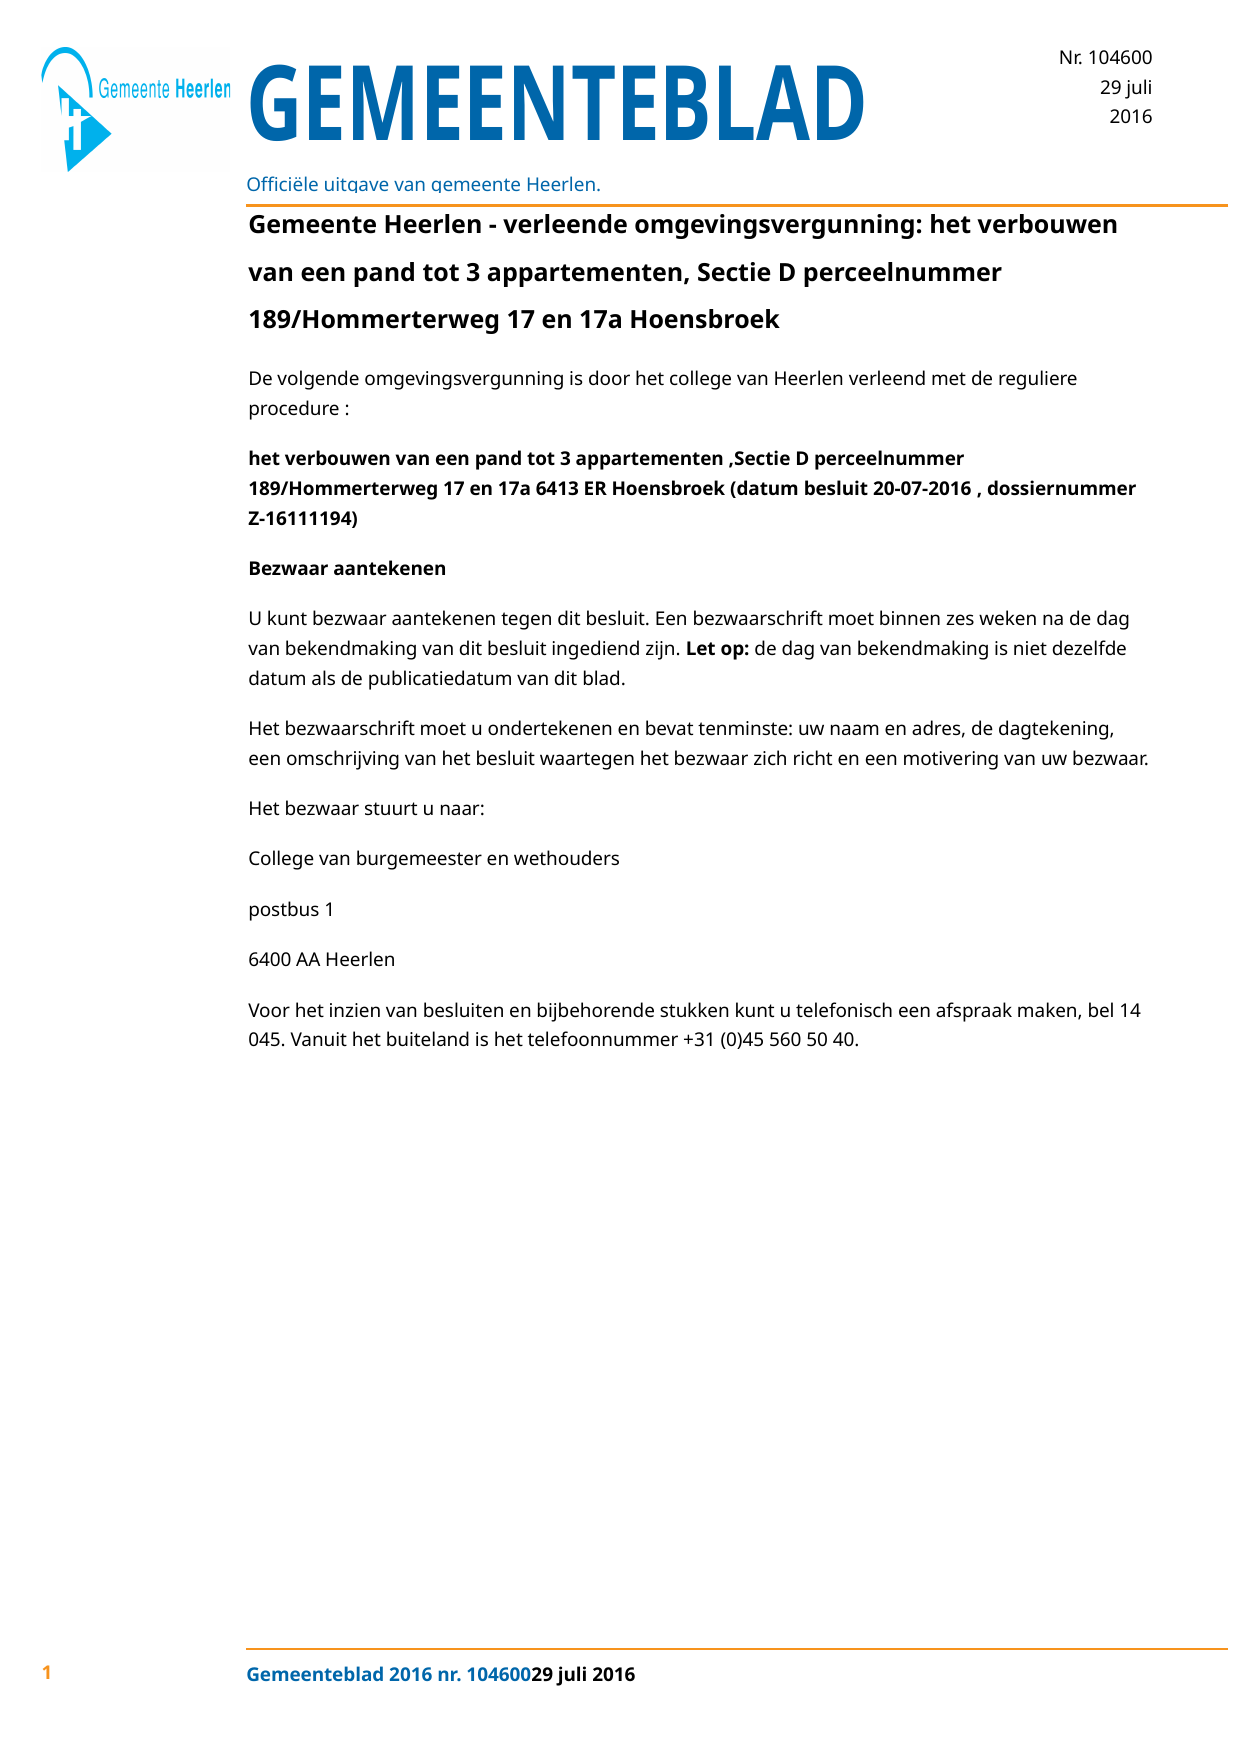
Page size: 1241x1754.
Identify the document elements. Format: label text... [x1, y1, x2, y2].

text Voor het inzien van besluiten en bijbehorende stukken kunt u telefonisch een afspraak maken, bel 14 045. Vanuit het buiteland is het telefoonnummer +31 (0)45 560 50 40. [248, 997, 1152, 1052]
picture [41, 47, 231, 172]
text Het bezwaar stuurt u naar: [248, 795, 1152, 821]
text U kunt bezwaar aantekenen tegen dit besluit. Een bezwaarschrift moet binnen zes weken na de dag van bekendmaking van dit besluit ingediend zijn. Let op: de dag van bekendmaking is niet dezelfde datum als de publicatiedatum van dit blad. [248, 606, 1152, 690]
text Gemeente Heerlen - verleende omgevingsvergunning: het verbouwen van een pand tot 3 appartementen, Sectie D perceelnummer 189/Hommerterweg 17 en 17a Hoensbroek [248, 207, 1152, 336]
text College van burgemeester en wethouders [248, 846, 1152, 871]
text postbus 1 [248, 896, 1152, 922]
text Het bezwaarschrift moet u ondertekenen en bevat tenminste: uw naam en adres, de dagtekening, een omschrijving van het besluit waartegen het bezwaar zich richt en een motivering van uw bezwaar. [248, 715, 1152, 770]
text De volgende omgevingsvergunning is door het college van Heerlen verleend met de reguliere procedure : [248, 366, 1152, 421]
text het verbouwen van een pand tot 3 appartementen ,Sectie D perceelnummer 189/Hommerterweg 17 en 17a 6413 ER Hoensbroek (datum besluit 20-07-2016 , dossiernummer Z-16111194) [248, 446, 1152, 530]
picture [41, 47, 58, 70]
text 6400 AA Heerlen [248, 946, 1152, 972]
text Bezwaar aantekenen [248, 555, 1152, 581]
